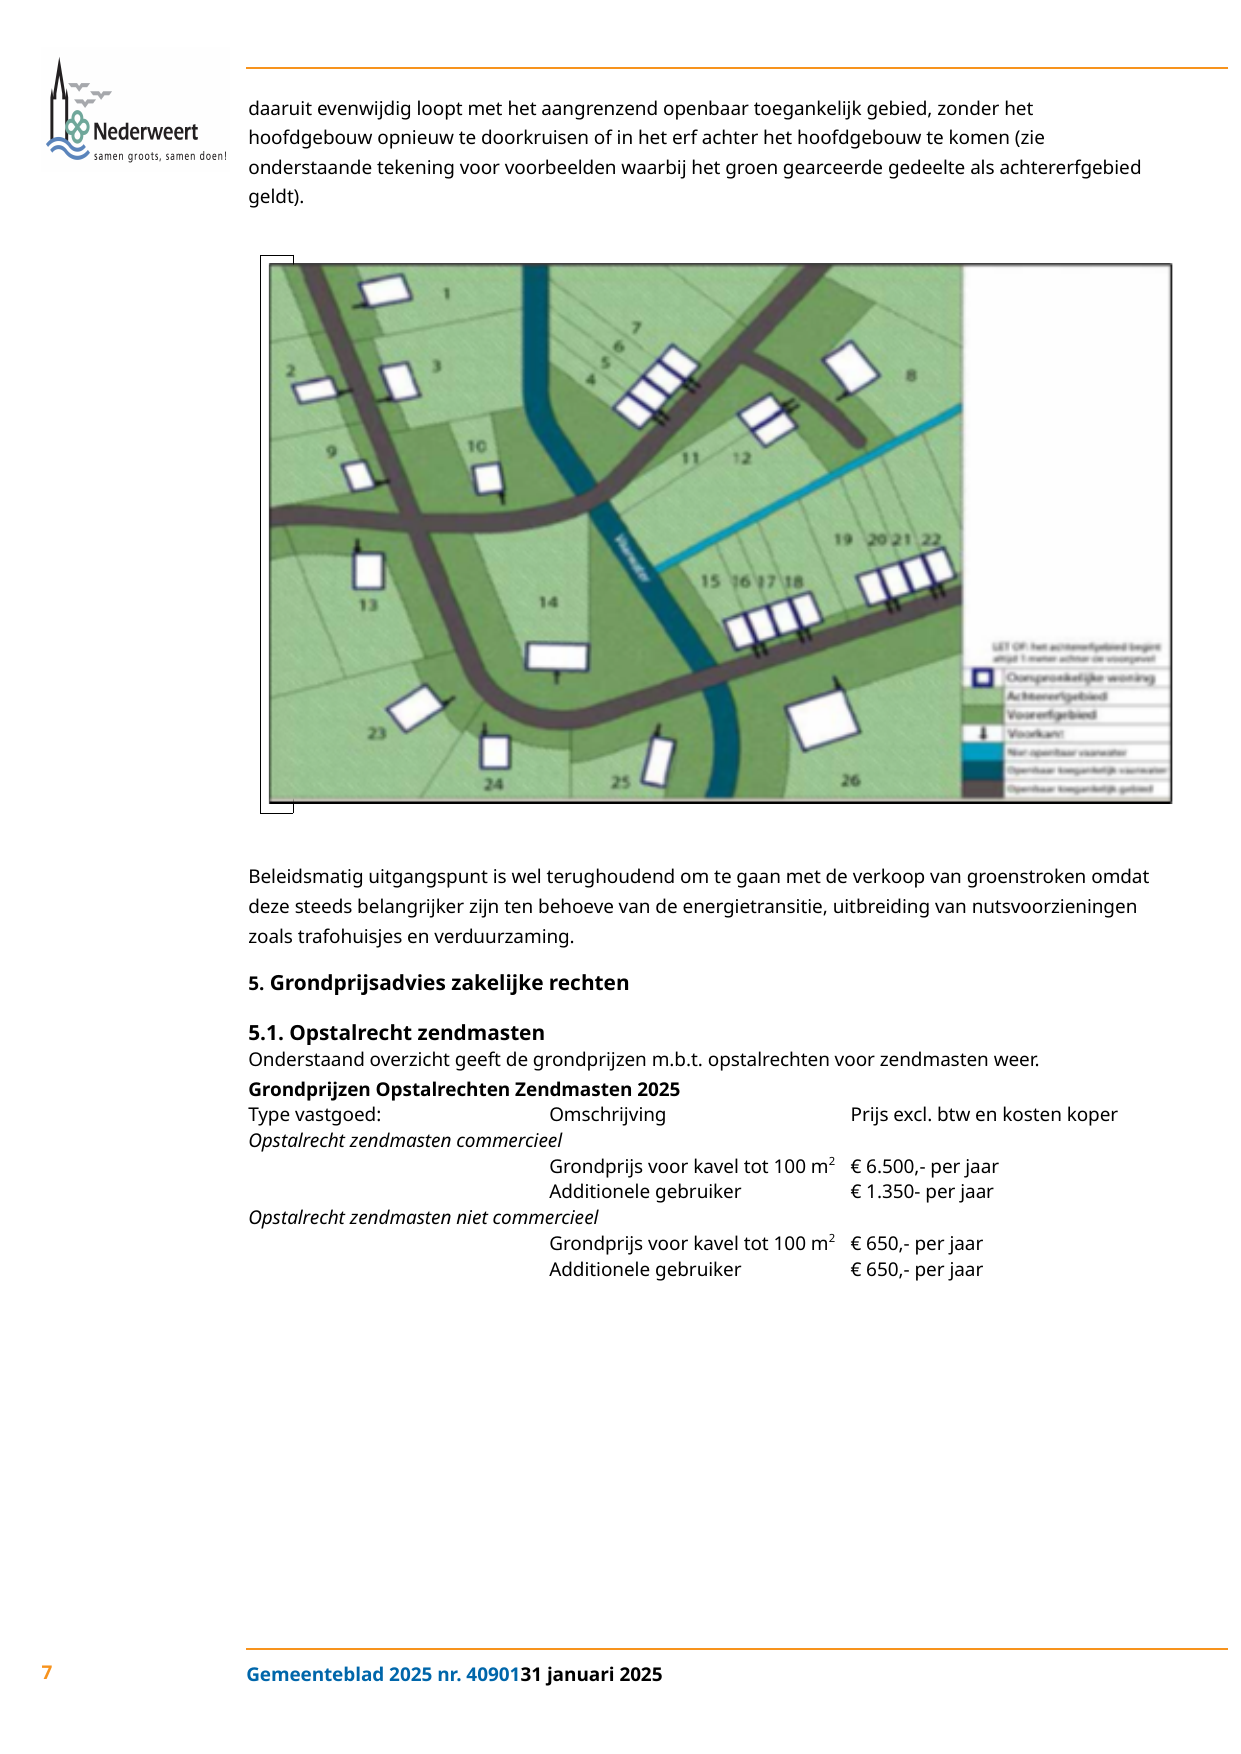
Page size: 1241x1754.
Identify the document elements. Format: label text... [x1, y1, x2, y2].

table_cell [248, 1230, 549, 1256]
table_cell € 6.500,- per jaar [850, 1153, 1152, 1179]
picture [41, 47, 231, 172]
table_cell Additionele gebruiker [549, 1256, 850, 1282]
table_cell Opstalrecht zendmasten commercieel [248, 1127, 1152, 1153]
table_cell [248, 1153, 549, 1179]
table_cell € 650,- per jaar [850, 1256, 1152, 1282]
text daaruit evenwijdig loopt met het aangrenzend openbaar toegankelijk gebied, zonder het hoofdgebouw opnieuw te doorkruisen of in het erf achter het hoofdgebouw te komen (zie onderstaande tekening voor voorbeelden waarbij het groen gearceerde gedeelte als achtererfgebied geldt). [248, 95, 1152, 209]
table_cell € 650,- per jaar [850, 1230, 1152, 1256]
table_cell Prijs excl. btw en kosten koper [850, 1102, 1152, 1127]
table_cell Opstalrecht zendmasten niet commercieel [248, 1205, 1152, 1230]
table_cell Additionele gebruiker [549, 1179, 850, 1204]
table_cell [248, 1179, 549, 1204]
table_cell Grondprijs voor kavel tot 100 m2 [549, 1153, 850, 1179]
picture [268, 263, 1173, 804]
text 5.1. Opstalrecht zendmasten [248, 1018, 1152, 1046]
table_cell [248, 1256, 549, 1282]
table_cell Type vastgoed: [248, 1102, 549, 1127]
table_cell Omschrijving [549, 1102, 850, 1127]
text Beleidsmatig uitgangspunt is wel terughoudend om te gaan met de verkoop van groenstroken omdat deze steeds belangrijker zijn ten behoeve van de energietransitie, uitbreiding van nutsvoorzieningen zoals trafohuisjes en verduurzaming. [248, 864, 1152, 948]
table_header Grondprijzen Opstalrechten Zendmasten 2025 [248, 1076, 1152, 1102]
table_cell Grondprijs voor kavel tot 100 m2 [549, 1230, 850, 1256]
text 5. Grondprijsadvies zakelijke rechten [248, 968, 1152, 997]
table_cell € 1.350- per jaar [850, 1179, 1152, 1204]
text Onderstaand overzicht geeft de grondprijzen m.b.t. opstalrechten voor zendmasten weer. [248, 1046, 1152, 1072]
